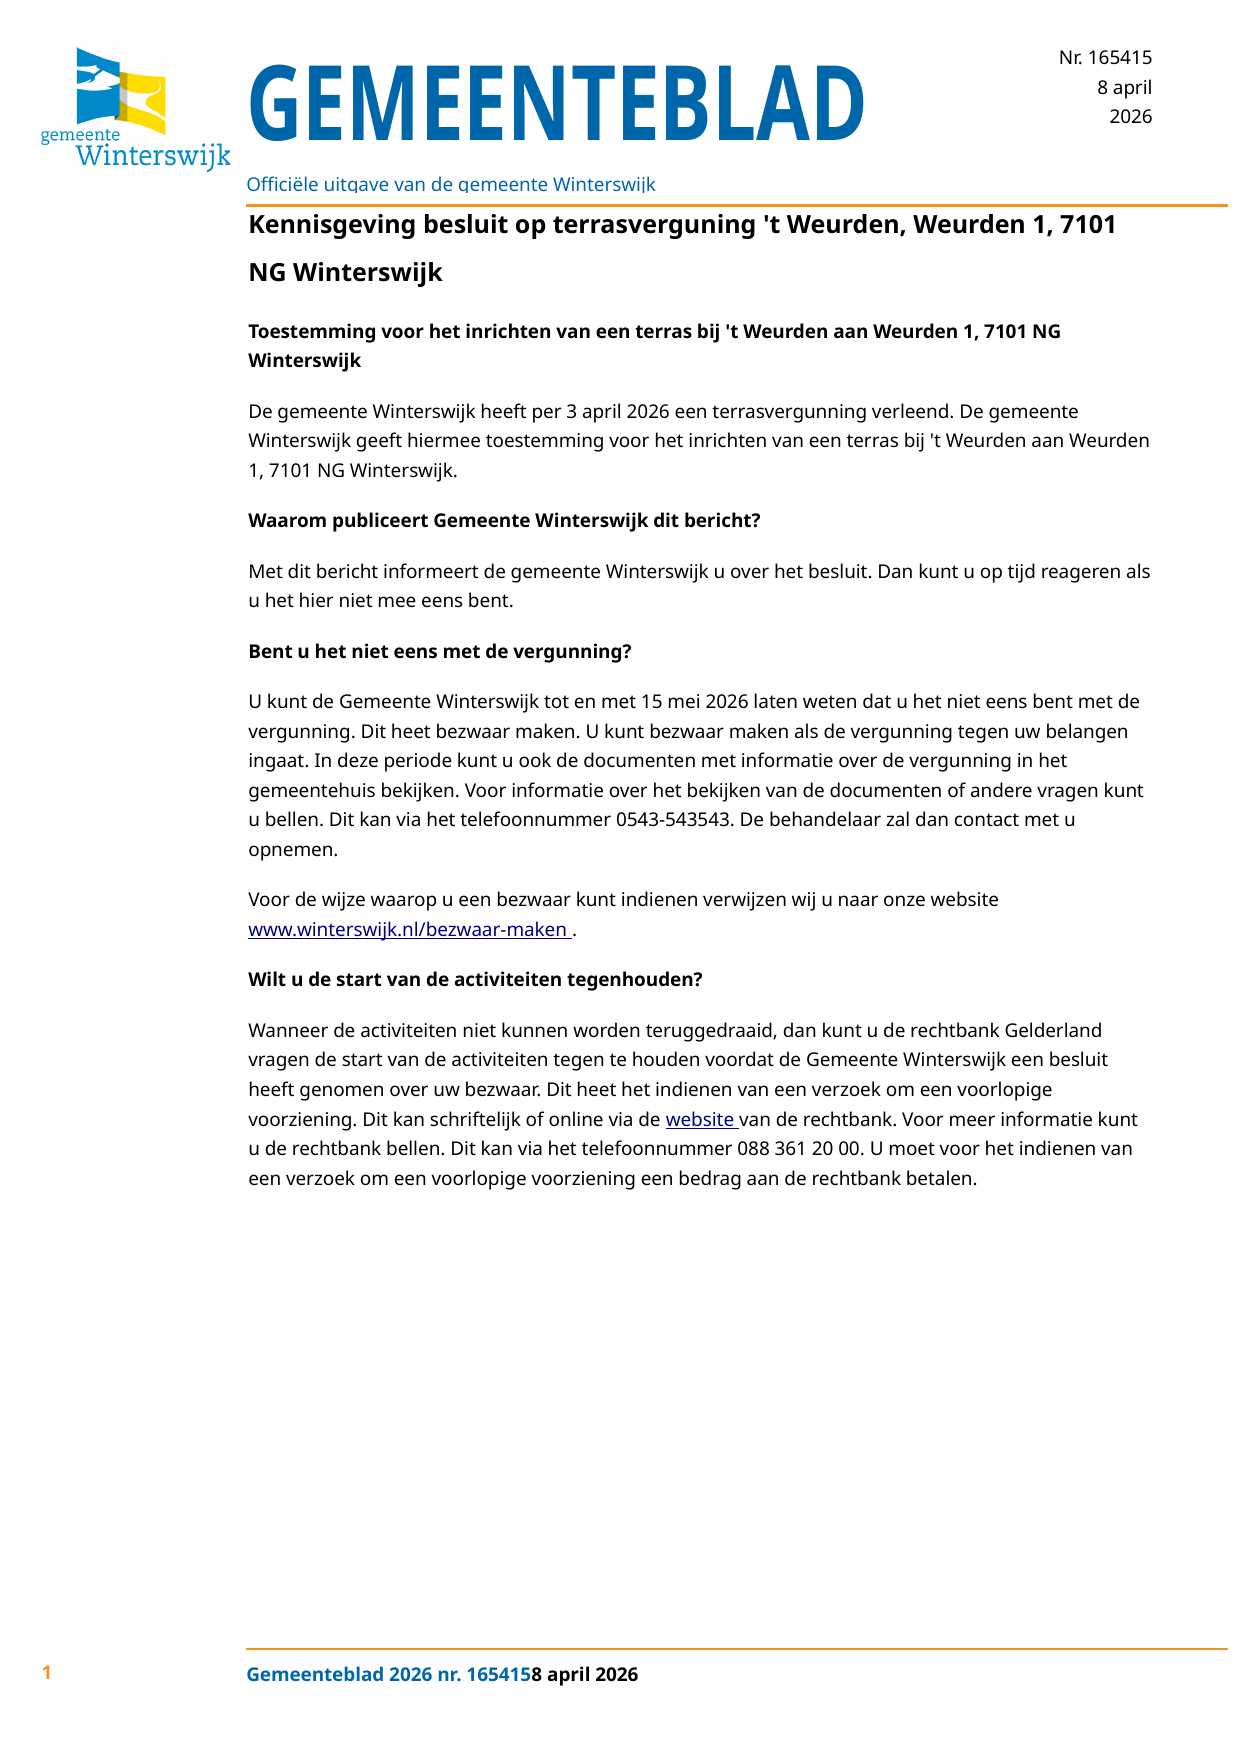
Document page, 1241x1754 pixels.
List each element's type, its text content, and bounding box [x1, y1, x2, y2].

text Toestemming voor het inrichten van een terras bij 't Weurden aan Weurden 1, 7101 NG Winterswijk [248, 318, 1152, 373]
text Bent u het niet eens met de vergunning? [248, 638, 1152, 664]
text Waarom publiceert Gemeente Winterswijk dit bericht? [248, 507, 1152, 533]
text Voor de wijze waarop u een bezwaar kunt indienen verwijzen wij u naar onze website www.winterswijk.nl/bezwaar-maken . [248, 887, 1152, 942]
text Wilt u de start van de activiteiten tegenhouden? [248, 967, 1152, 992]
picture [225, 153, 231, 162]
text Wanneer de activiteiten niet kunnen worden teruggedraaid, dan kunt u de rechtbank Gelderland vragen de start van de activiteiten tegen te houden voordat de Gemeente Winterswijk een besluit heeft genomen over uw bezwaar. Dit heet het indienen van een verzoek om een voorlopige voorziening. Dit kan schriftelijk of online via de website van de rechtbank. Voor meer informatie kunt u de rechtbank bellen. Dit kan via het telefoonnummer 088 361 20 00. U moet voor het indienen van een verzoek om een voorlopige voorziening een bedrag aan de rechtbank betalen. [248, 1017, 1152, 1191]
text U kunt de Gemeente Winterswijk tot en met 15 mei 2026 laten weten dat u het niet eens bent met de vergunning. Dit heet bezwaar maken. U kunt bezwaar maken als de vergunning tegen uw belangen ingaat. In deze periode kunt u ook de documenten met informatie over de vergunning in het gemeentehuis bekijken. Voor informatie over het bekijken van de documenten of andere vragen kunt u bellen. Dit kan via het telefoonnummer 0543-543543. De behandelaar zal dan contact met u opnemen. [248, 688, 1152, 862]
text Met dit bericht informeert de gemeente Winterswijk u over het besluit. Dan kunt u op tijd reageren als u het hier niet mee eens bent. [248, 558, 1152, 613]
picture [41, 47, 231, 172]
text Kennisgeving besluit op terrasverguning 't Weurden, Weurden 1, 7101 NG Winterswijk [248, 207, 1152, 288]
text De gemeente Winterswijk heeft per 3 april 2026 een terrasvergunning verleend. De gemeente Winterswijk geeft hiermee toestemming voor het inrichten van een terras bij 't Weurden aan Weurden 1, 7101 NG Winterswijk. [248, 398, 1152, 483]
